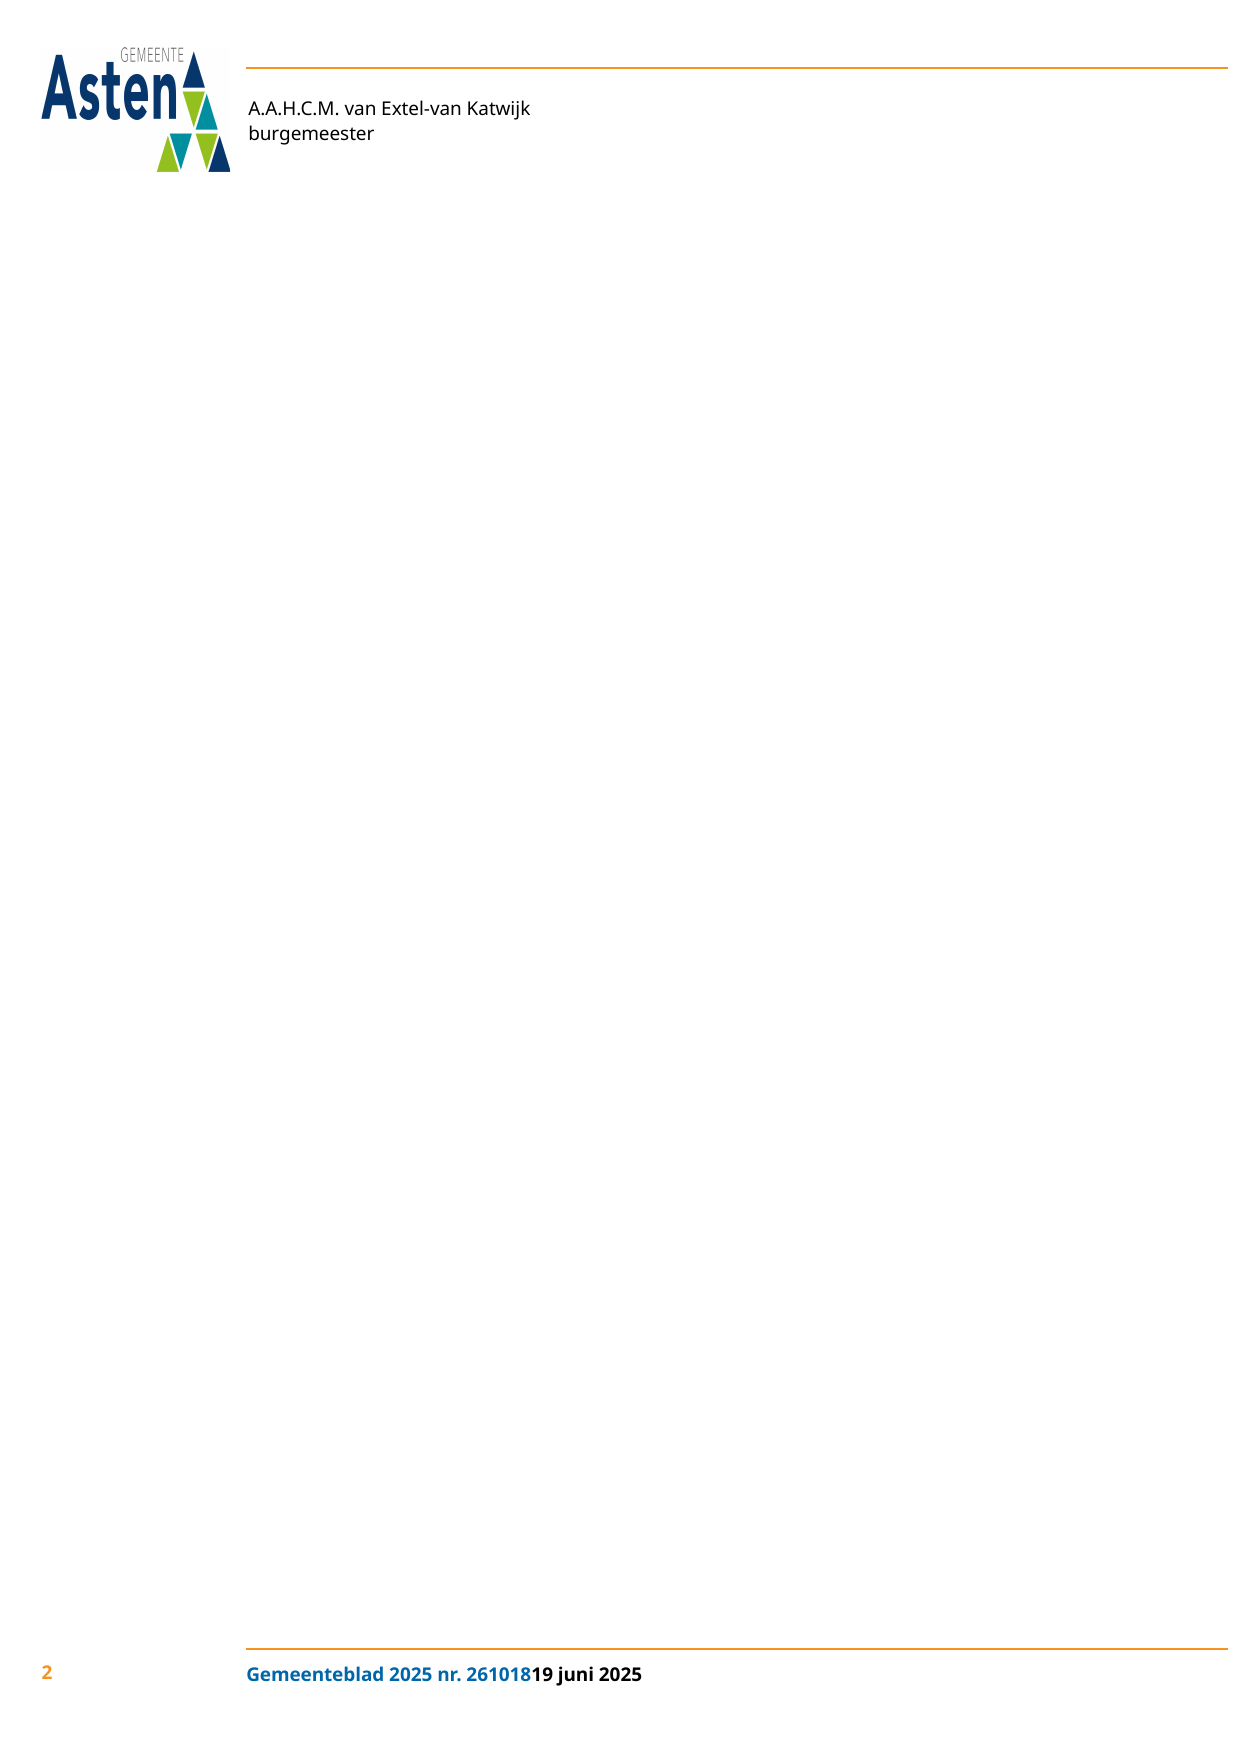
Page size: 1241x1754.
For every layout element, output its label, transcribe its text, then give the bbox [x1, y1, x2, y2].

picture [41, 47, 231, 172]
text A.A.H.C.M. van Extel-van Katwijk [248, 95, 1152, 121]
text burgemeester [248, 121, 1152, 146]
